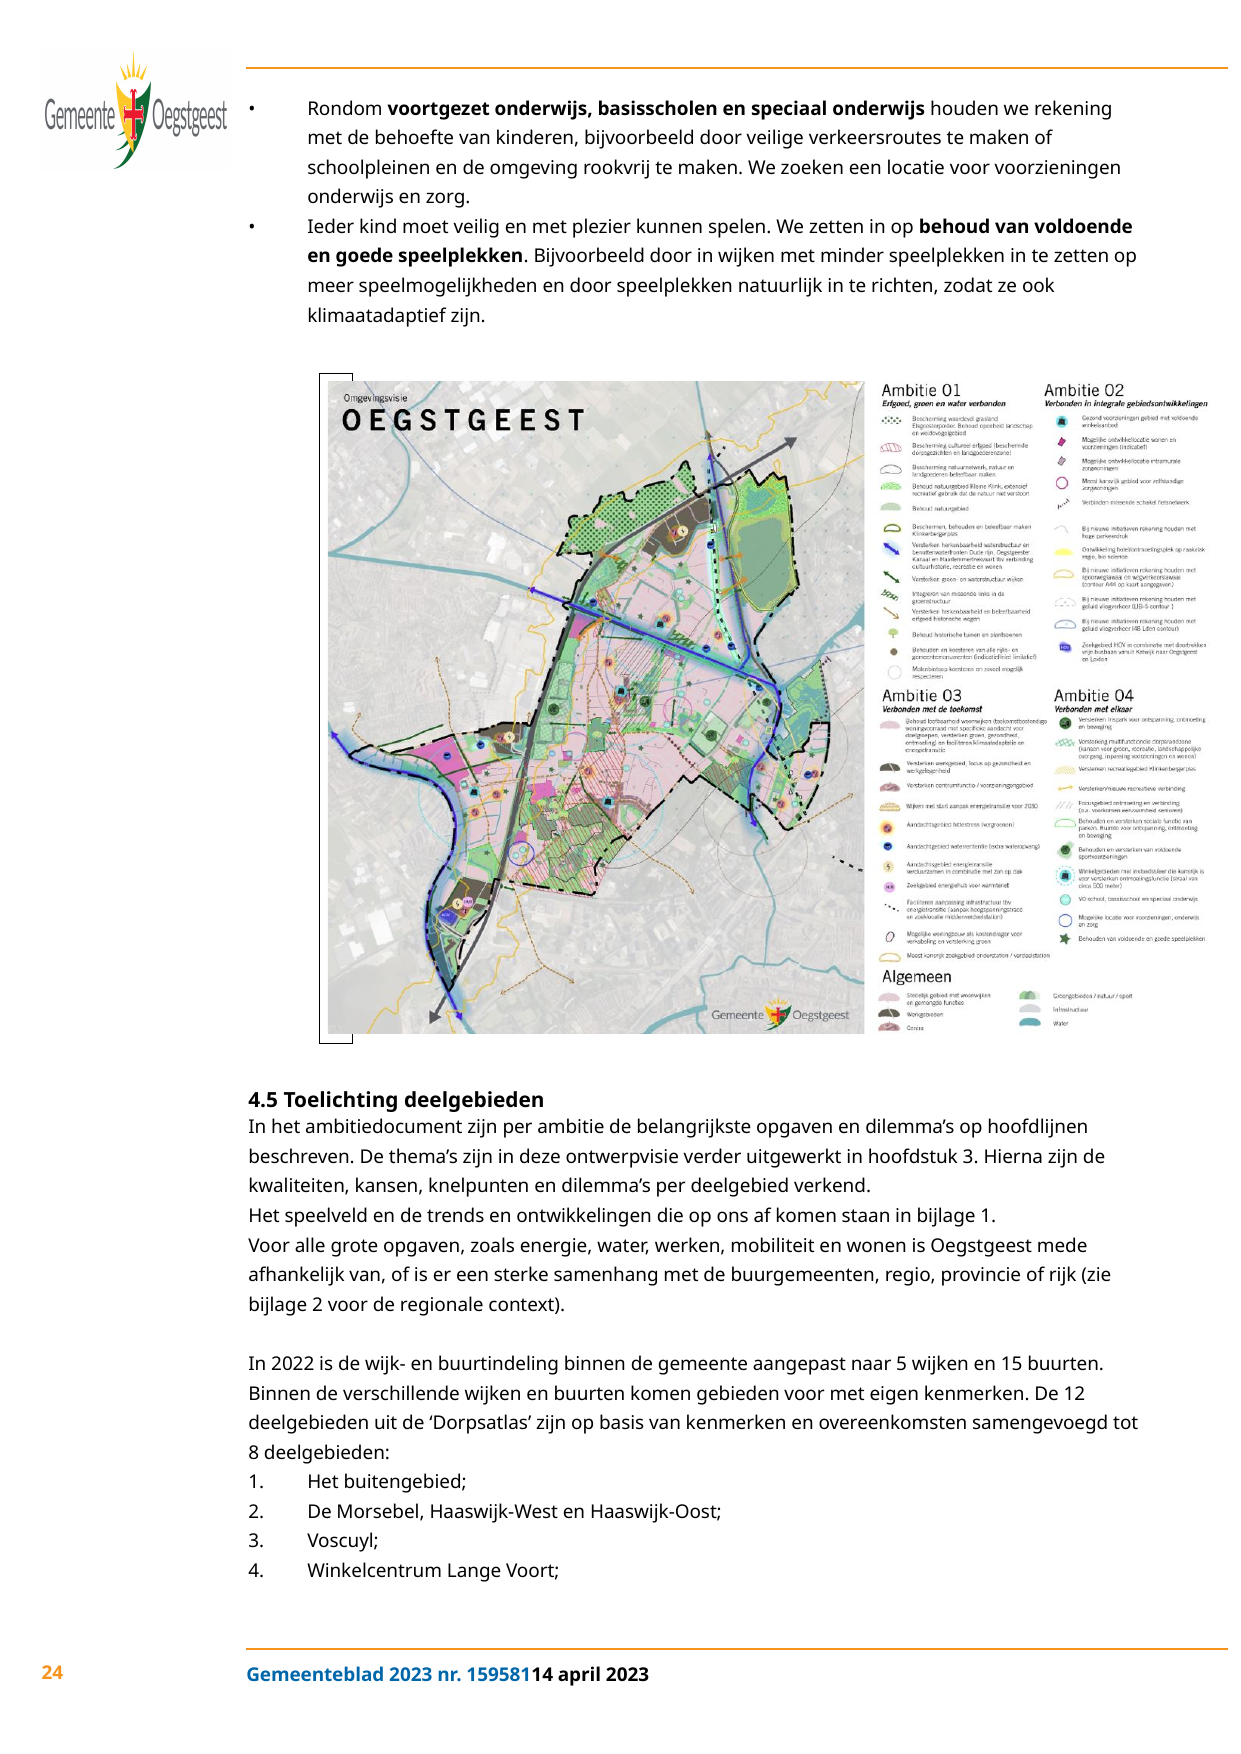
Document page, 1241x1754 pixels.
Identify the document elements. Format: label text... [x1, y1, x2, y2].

text Het speelveld en de trends en ontwikkelingen die op ons af komen staan in bijlage 1. [248, 1202, 1152, 1228]
text In 2022 is de wijk- en buurtindeling binnen de gemeente aangepast naar 5 wijken en 15 buurten. Binnen de verschillende wijken en buurten komen gebieden voor met eigen kenmerken. De 12 deelgebieden uit de ‘Dorpsatlas’ zijn op basis van kenmerken en overeenkomsten samengevoegd tot 8 deelgebieden: [248, 1350, 1152, 1464]
text In het ambitiedocument zijn per ambitie de belangrijkste opgaven en dilemma’s op hoofdlijnen beschreven. De thema’s zijn in deze ontwerpvisie verder uitgewerkt in hoofdstuk 3. Hierna zijn de kwaliteiten, kansen, knelpunten en dilemma’s per deelgebied verkend. [248, 1113, 1152, 1198]
list Voscuyl; [248, 1528, 1152, 1553]
picture [327, 381, 1214, 1034]
list Winkelcentrum Lange Voort; [248, 1557, 1152, 1583]
picture [41, 47, 231, 172]
list Rondom voortgezet onderwijs, basisscholen en speciaal onderwijs houden we rekening met de behoefte van kinderen, bijvoorbeeld door veilige verkeersroutes te maken of schoolpleinen en de omgeving rookvrij te maken. We zoeken een locatie voor voorzieningen onderwijs en zorg. [248, 95, 1152, 209]
text 4.5 Toelichting deelgebieden [248, 1085, 1152, 1113]
list Ieder kind moet veilig en met plezier kunnen spelen. We zetten in op behoud van voldoende en goede speelplekken. Bijvoorbeeld door in wijken met minder speelplekken in te zetten op meer speelmogelijkheden en door speelplekken natuurlijk in te richten, zodat ze ook klimaatadaptief zijn. [248, 213, 1152, 328]
list Het buitengebied; [248, 1468, 1152, 1494]
list De Morsebel, Haaswijk-West en Haaswijk-Oost; [248, 1498, 1152, 1524]
text Voor alle grote opgaven, zoals energie, water, werken, mobiliteit en wonen is Oegstgeest mede afhankelijk van, of is er een sterke samenhang met de buurgemeenten, regio, provincie of rijk (zie bijlage 2 voor de regionale context). [248, 1232, 1152, 1317]
